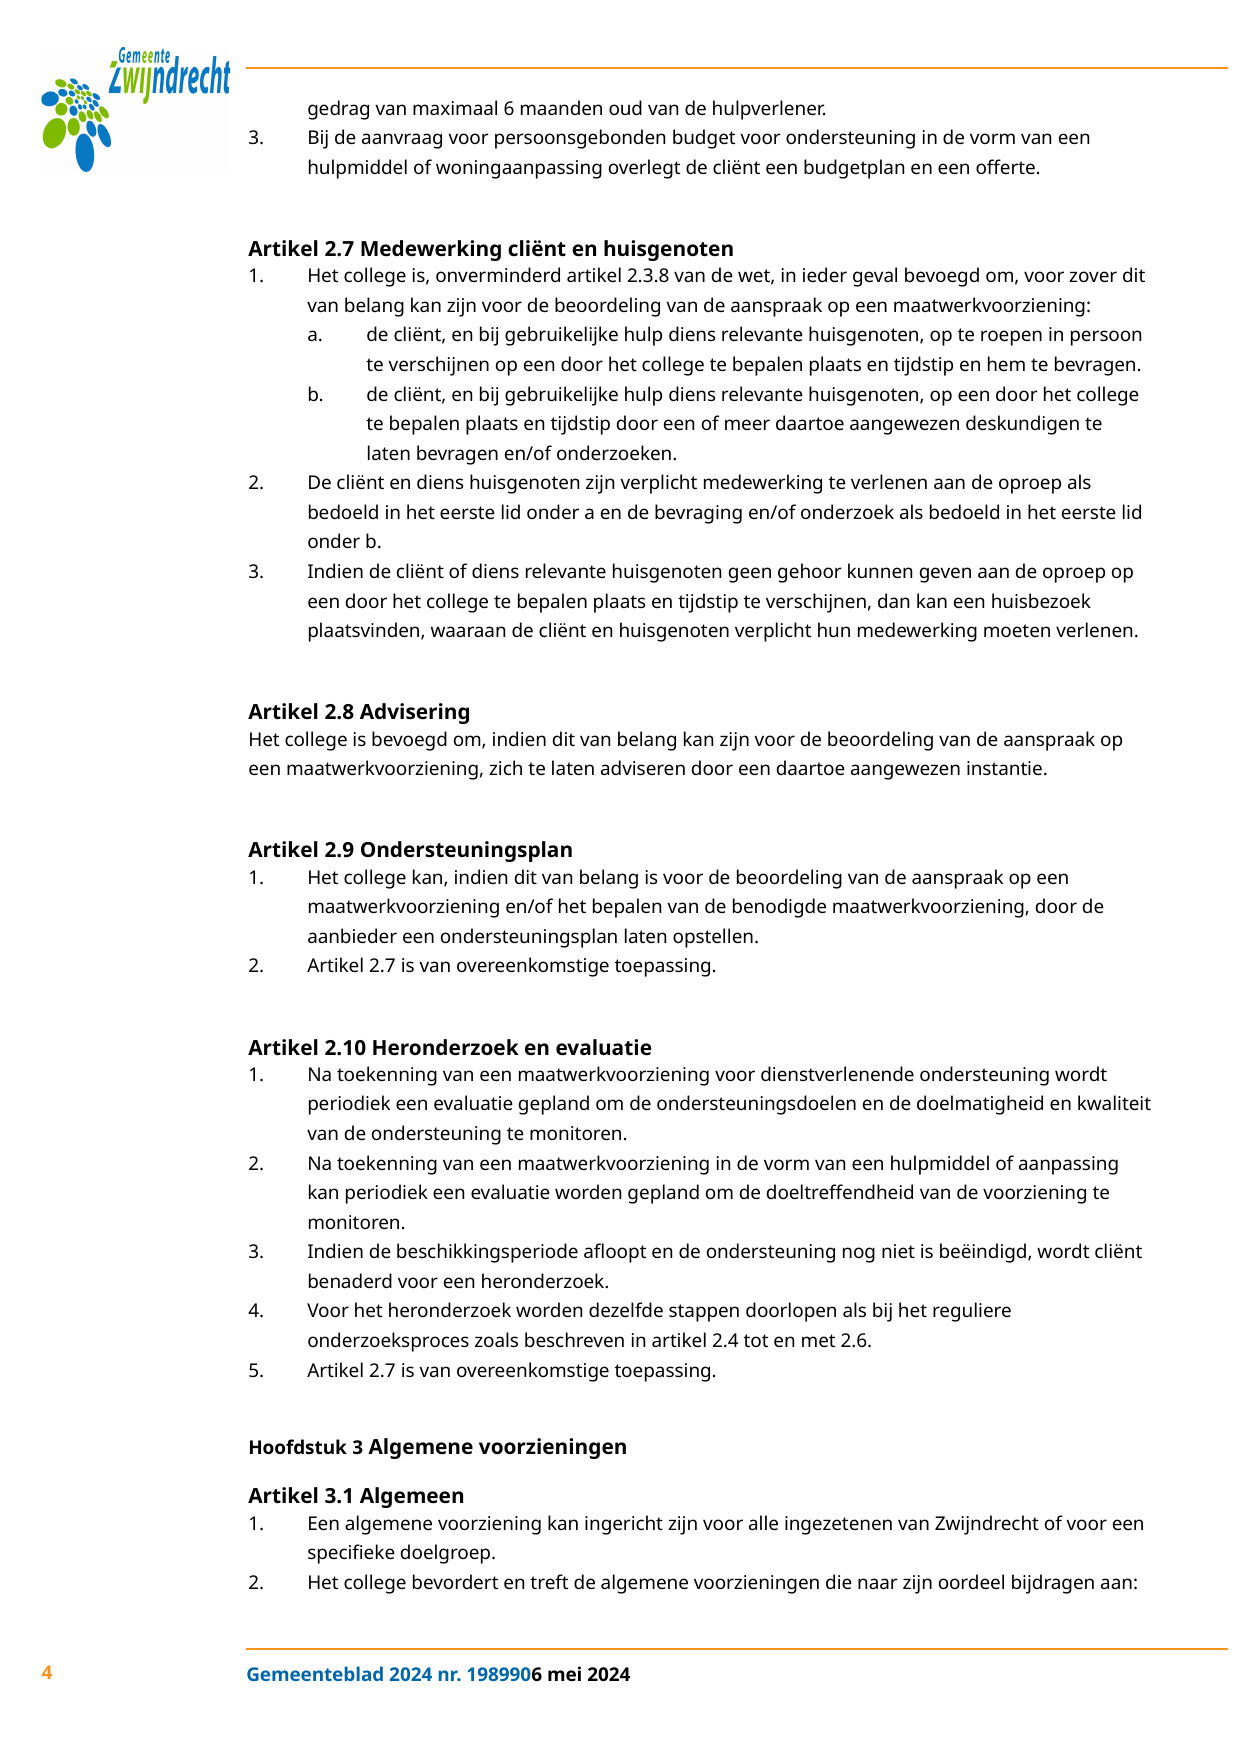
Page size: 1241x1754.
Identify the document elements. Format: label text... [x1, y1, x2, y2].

list Het college kan, indien dit van belang is voor de beoordeling van de aanspraak op een maatwerkvoorziening en/of het bepalen van de benodigde maatwerkvoorziening, door de aanbieder een ondersteuningsplan laten opstellen. [248, 864, 1152, 949]
text Artikel 3.1 Algemeen [248, 1481, 1152, 1510]
list de cliënt, en bij gebruikelijke hulp diens relevante huisgenoten, op te roepen in persoon te verschijnen op een door het college te bepalen plaats en tijdstip en hem te bevragen. [307, 322, 1152, 377]
list gedrag van maximaal 6 maanden oud van de hulpverlener. [248, 95, 1152, 121]
text Het college is bevoegd om, indien dit van belang kan zijn voor de beoordeling van de aanspraak op een maatwerkvoorziening, zich te laten adviseren door een daartoe aangewezen instantie. [248, 726, 1152, 781]
text Artikel 2.8 Advisering [248, 697, 1152, 726]
list Het college is, onverminderd artikel 2.3.8 van de wet, in ieder geval bevoegd om, voor zover dit van belang kan zijn voor de beoordeling van de aanspraak op een maatwerkvoorziening: [248, 262, 1152, 318]
text Artikel 2.10 Heronderzoek en evaluatie [248, 1033, 1152, 1061]
text Artikel 2.9 Ondersteuningsplan [248, 835, 1152, 864]
text Artikel 2.7 Medewerking cliënt en huisgenoten [248, 234, 1152, 262]
picture [41, 47, 231, 172]
list De cliënt en diens huisgenoten zijn verplicht medewerking te verlenen aan de oproep als bedoeld in het eerste lid onder a en de bevraging en/of onderzoek als bedoeld in het eerste lid onder b. [248, 469, 1152, 554]
list Het college bevordert en treft de algemene voorzieningen die naar zijn oordeel bijdragen aan: [248, 1569, 1152, 1595]
list Na toekenning van een maatwerkvoorziening in de vorm van een hulpmiddel of aanpassing kan periodiek een evaluatie worden gepland om de doeltreffendheid van de voorziening te monitoren. [248, 1150, 1152, 1235]
text Hoofdstuk 3 Algemene voorzieningen [248, 1432, 1152, 1461]
list Voor het heronderzoek worden dezelfde stappen doorlopen als bij het reguliere onderzoeksproces zoals beschreven in artikel 2.4 tot en met 2.6. [248, 1298, 1152, 1353]
list Na toekenning van een maatwerkvoorziening voor dienstverlenende ondersteuning wordt periodiek een evaluatie gepland om de ondersteuningsdoelen en de doelmatigheid en kwaliteit van de ondersteuning te monitoren. [248, 1061, 1152, 1146]
list Indien de beschikkingsperiode afloopt en de ondersteuning nog niet is beëindigd, wordt cliënt benaderd voor een heronderzoek. [248, 1238, 1152, 1294]
list Bij de aanvraag voor persoonsgebonden budget voor ondersteuning in de vorm van een hulpmiddel of woningaanpassing overlegt de cliënt een budgetplan en een offerte. [248, 124, 1152, 180]
list de cliënt, en bij gebruikelijke hulp diens relevante huisgenoten, op een door het college te bepalen plaats en tijdstip door een of meer daartoe aangewezen deskundigen te laten bevragen en/of onderzoeken. [307, 381, 1152, 466]
list Artikel 2.7 is van overeenkomstige toepassing. [248, 953, 1152, 978]
list Indien de cliënt of diens relevante huisgenoten geen gehoor kunnen geven aan de oproep op een door het college te bepalen plaats en tijdstip te verschijnen, dan kan een huisbezoek plaatsvinden, waaraan de cliënt en huisgenoten verplicht hun medewerking moeten verlenen. [248, 558, 1152, 643]
list Een algemene voorziening kan ingericht zijn voor alle ingezetenen van Zwijndrecht of voor een specifieke doelgroep. [248, 1510, 1152, 1565]
list Artikel 2.7 is van overeenkomstige toepassing. [248, 1357, 1152, 1383]
